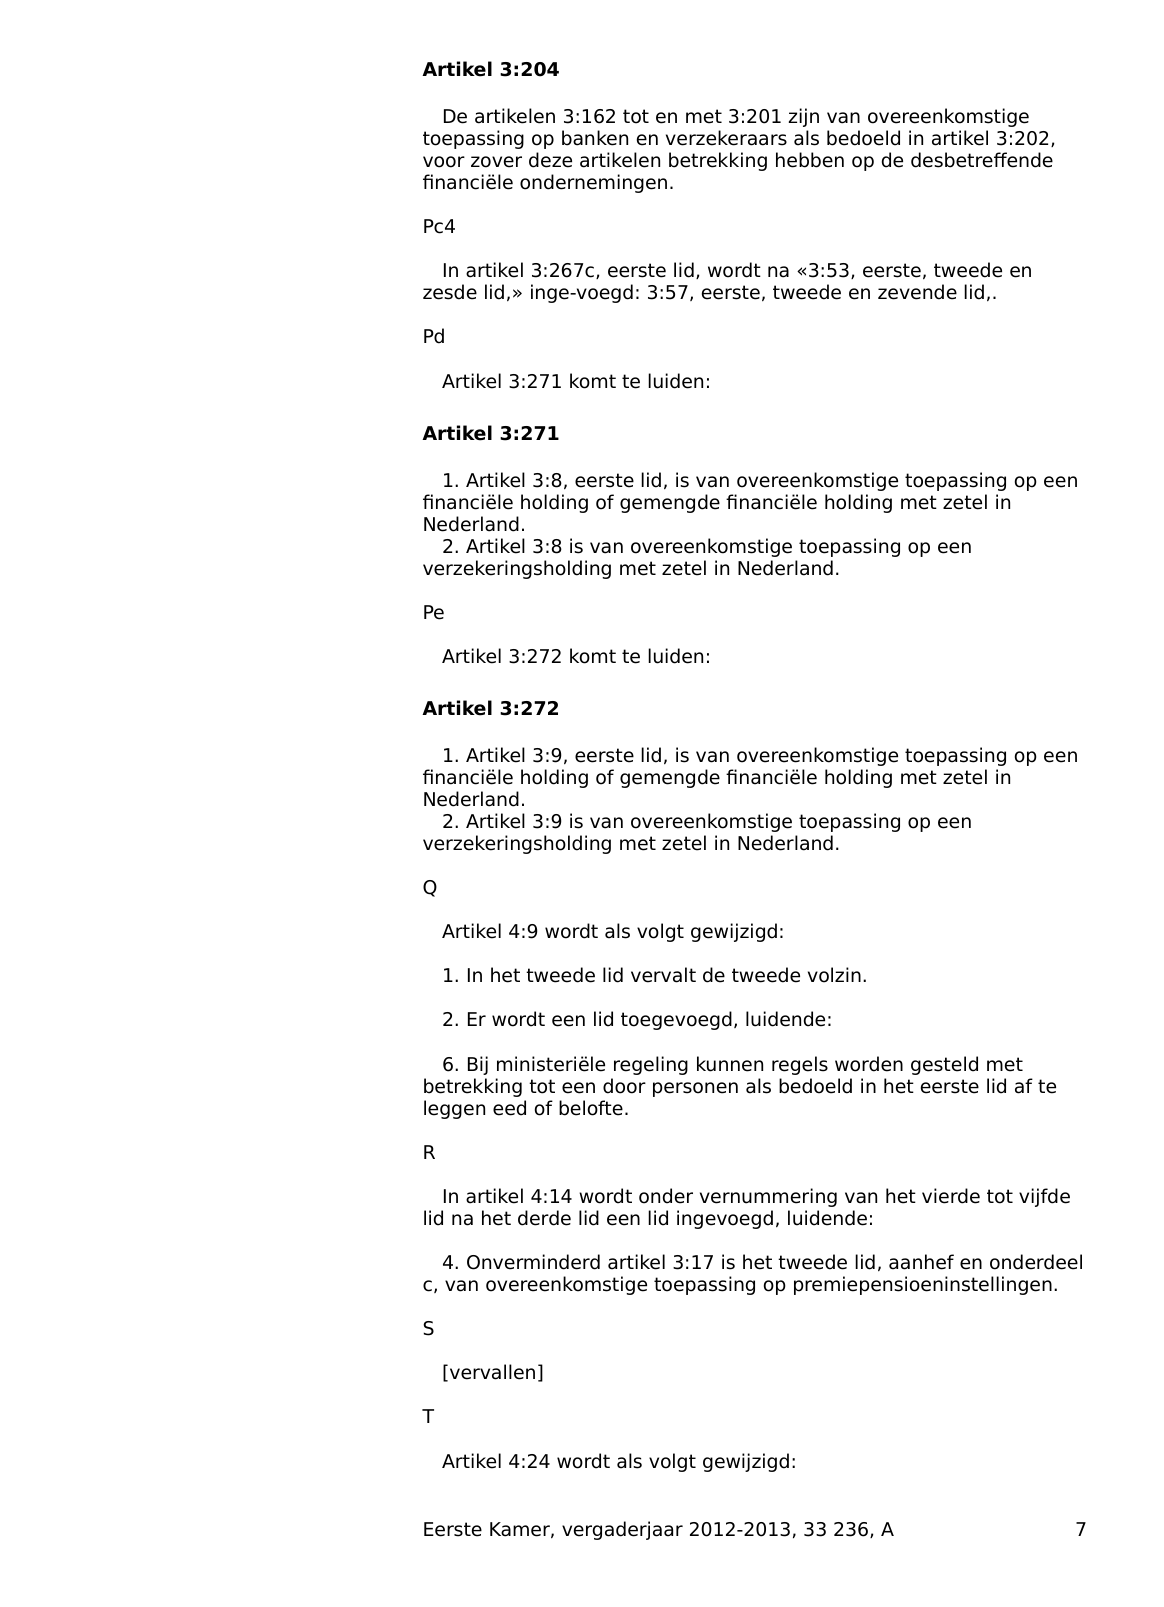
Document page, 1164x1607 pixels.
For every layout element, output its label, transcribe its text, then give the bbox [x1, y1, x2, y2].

text 1. In het tweede lid vervalt de tweede volzin. [422, 965, 1087, 987]
text 2. Er wordt een lid toegevoegd, luidende: [422, 1009, 1087, 1031]
text Pc4 [422, 216, 1087, 238]
text Pe [422, 602, 1087, 624]
text In artikel 4:14 wordt onder vernummering van het vierde tot vijfde lid na het derde lid een lid ingevoegd, luidende: [422, 1186, 1087, 1230]
subtitle Artikel 3:271 [422, 423, 1087, 444]
text In artikel 3:267c, eerste lid, wordt na «3:53, eerste, tweede en zesde lid,» inge-voegd: 3:57, eerste, tweede en zevende lid,. [422, 260, 1087, 304]
text Q [422, 877, 1087, 899]
subtitle Artikel 3:272 [422, 698, 1087, 720]
text 2. Artikel 3:9 is van overeenkomstige toepassing op een verzekeringsholding met zetel in Nederland. [422, 811, 1087, 855]
text Pd [422, 326, 1087, 348]
text De artikelen 3:162 tot en met 3:201 zijn van overeenkomstige toepassing op banken en verzekeraars als bedoeld in artikel 3:202, voor zover deze artikelen betrekking hebben op de desbetreffende financiële ondernemingen. [422, 106, 1087, 194]
text Artikel 3:272 komt te luiden: [422, 646, 1087, 668]
text 1. Artikel 3:8, eerste lid, is van overeenkomstige toepassing op een financiële holding of gemengde financiële holding met zetel in Nederland. [422, 469, 1087, 536]
subtitle Artikel 3:204 [422, 59, 1087, 81]
text Artikel 3:271 komt te luiden: [422, 371, 1087, 393]
text 1. Artikel 3:9, eerste lid, is van overeenkomstige toepassing op een financiële holding of gemengde financiële holding met zetel in Nederland. [422, 745, 1087, 811]
text S [422, 1318, 1087, 1340]
text 4. Onverminderd artikel 3:17 is het tweede lid, aanhef en onderdeel c, van overeenkomstige toepassing op premiepensioeninstellingen. [422, 1252, 1087, 1296]
text Artikel 4:9 wordt als volgt gewijzigd: [422, 921, 1087, 943]
text T [422, 1406, 1087, 1428]
text 6. Bij ministeriële regeling kunnen regels worden gesteld met betrekking tot een door personen als bedoeld in het eerste lid af te leggen eed of belofte. [422, 1053, 1087, 1119]
text [vervallen] [422, 1362, 1087, 1384]
text Artikel 4:24 wordt als volgt gewijzigd: [422, 1451, 1087, 1473]
text R [422, 1142, 1087, 1164]
text 2. Artikel 3:8 is van overeenkomstige toepassing op een verzekeringsholding met zetel in Nederland. [422, 536, 1087, 579]
